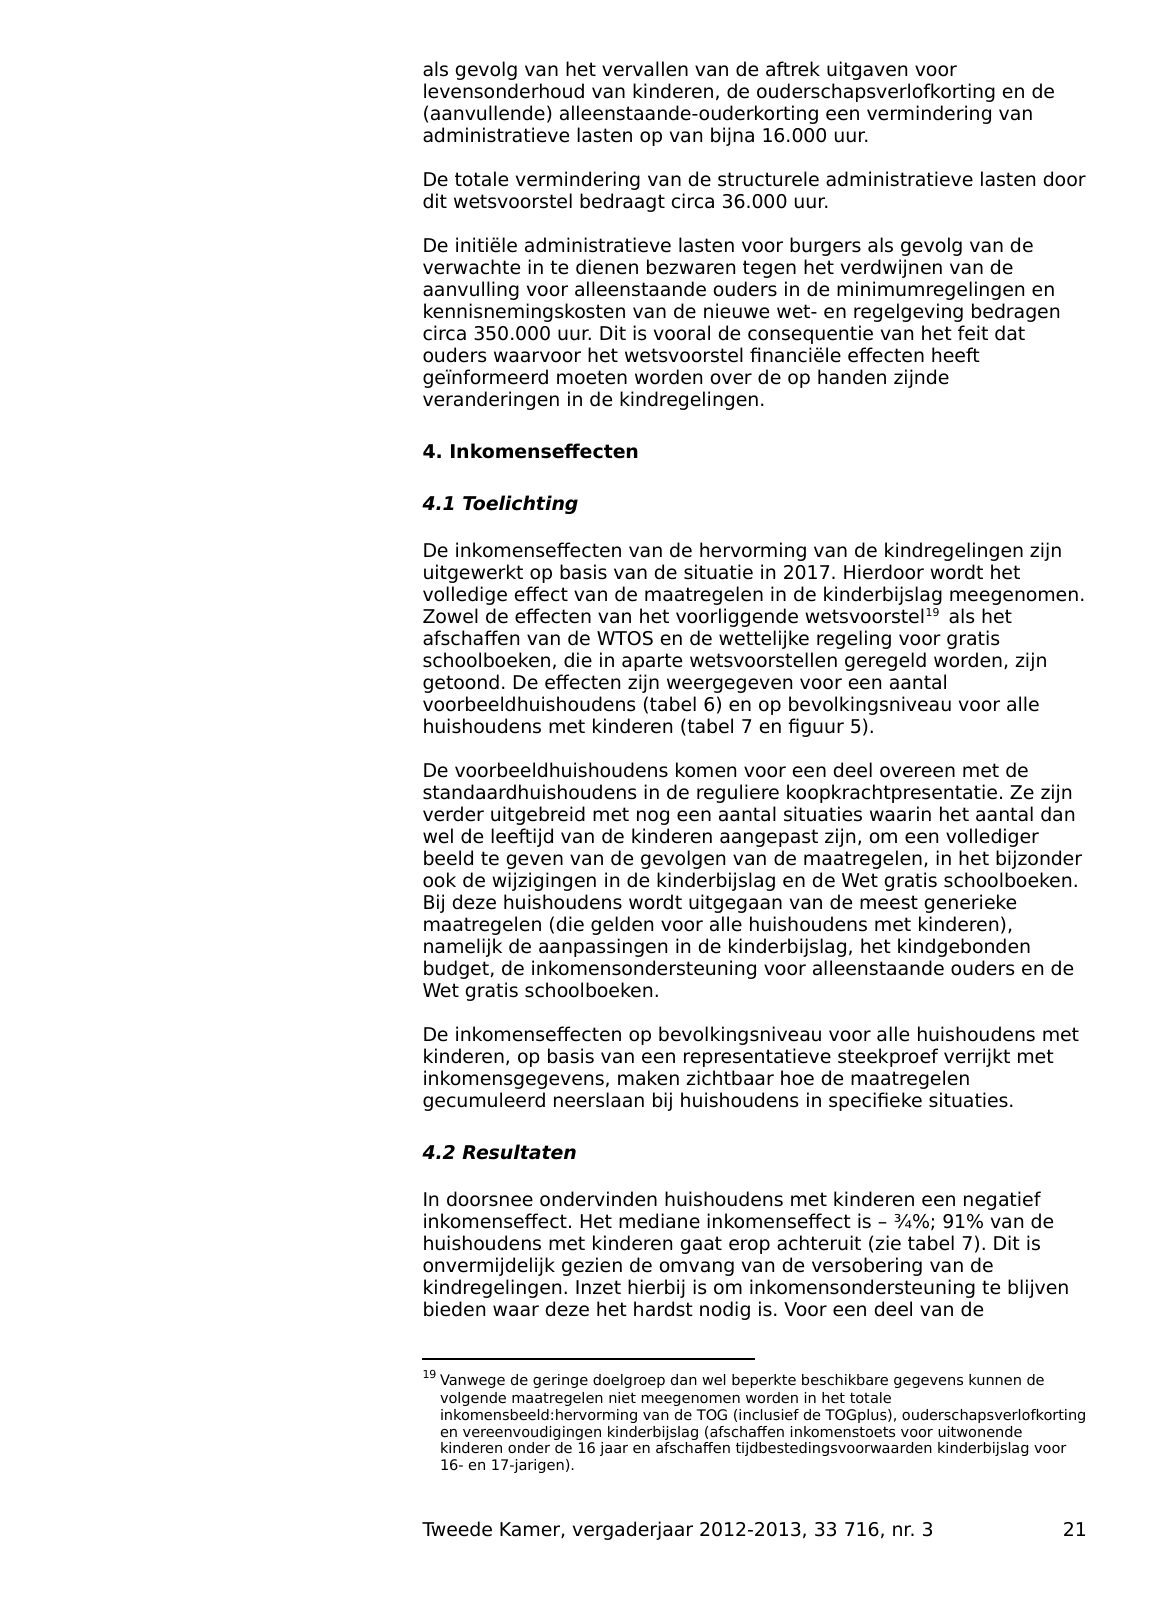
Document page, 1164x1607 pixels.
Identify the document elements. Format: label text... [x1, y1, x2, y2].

text De totale vermindering van de structurele administratieve lasten door dit wetsvoorstel bedraagt circa 36.000 uur. [422, 169, 1087, 213]
text Vanwege de geringe doelgroep dan wel beperkte beschikbare gegevens kunnen de volgende maatregelen niet meegenomen worden in het totale inkomensbeeld:hervorming van de TOG (inclusief de TOGplus), ouderschapsverlofkorting en vereenvoudigingen kinderbijslag (afschaffen inkomenstoets voor uitwonende kinderen onder de 16 jaar en afschaffen tijdbestedingsvoorwaarden kinderbijslag voor 16- en 17-jarigen). [422, 1368, 1087, 1474]
text De inkomenseffecten op bevolkingsniveau voor alle huishoudens met kinderen, op basis van een representatieve steekproef verrijkt met inkomensgegevens, maken zichtbaar hoe de maatregelen gecumuleerd neerslaan bij huishoudens in specifieke situaties. [422, 1024, 1087, 1112]
text De inkomenseffecten van de hervorming van de kindregelingen zijn uitgewerkt op basis van de situatie in 2017. Hierdoor wordt het volledige effect van de maatregelen in de kinderbijslag meegenomen. Zowel de effecten van het voorliggende wetsvoorstel als het afschaffen van de WTOS en de wettelijke regeling voor gratis schoolboeken, die in aparte wetsvoorstellen geregeld worden, zijn getoond. De effecten zijn weergegeven voor een aantal voorbeeldhuishoudens (tabel 6) en op bevolkingsniveau voor alle huishoudens met kinderen (tabel 7 en figuur 5). [422, 540, 1087, 738]
text In doorsnee ondervinden huishoudens met kinderen een negatief inkomenseffect. Het mediane inkomenseffect is – ¾%; 91% van de huishoudens met kinderen gaat erop achteruit (zie tabel 7). Dit is onvermijdelijk gezien de omvang van de versobering van de kindregelingen. Inzet hierbij is om inkomensondersteuning te blijven bieden waar deze het hardst nodig is. Voor een deel van de [422, 1189, 1087, 1321]
text De initiële administratieve lasten voor burgers als gevolg van de verwachte in te dienen bezwaren tegen het verdwijnen van de aanvulling voor alleenstaande ouders in de minimumregelingen en kennisnemingskosten van de nieuwe wet- en regelgeving bedragen circa 350.000 uur. Dit is vooral de consequentie van het feit dat ouders waarvoor het wetsvoorstel financiële effecten heeft geïnformeerd moeten worden over de op handen zijnde veranderingen in de kindregelingen. [422, 235, 1087, 411]
text De voorbeeldhuishoudens komen voor een deel overeen met de standaardhuishoudens in de reguliere koopkrachtpresentatie. Ze zijn verder uitgebreid met nog een aantal situaties waarin het aantal dan wel de leeftijd van de kinderen aangepast zijn, om een vollediger beeld te geven van de gevolgen van de maatregelen, in het bijzonder ook de wijzigingen in de kinderbijslag en de Wet gratis schoolboeken. Bij deze huishoudens wordt uitgegaan van de meest generieke maatregelen (die gelden voor alle huishoudens met kinderen), namelijk de aanpassingen in de kinderbijslag, het kindgebonden budget, de inkomensondersteuning voor alleenstaande ouders en de Wet gratis schoolboeken. [422, 760, 1087, 1002]
text als gevolg van het vervallen van de aftrek uitgaven voor levensonderhoud van kinderen, de ouderschapsverlofkorting en de (aanvullende) alleenstaande-ouderkorting een vermindering van administratieve lasten op van bijna 16.000 uur. [422, 59, 1087, 147]
subtitle 4.1 Toelichting [422, 493, 1087, 515]
subtitle 4. Inkomenseffecten [422, 441, 1087, 463]
subtitle 4.2 Resultaten [422, 1142, 1087, 1164]
